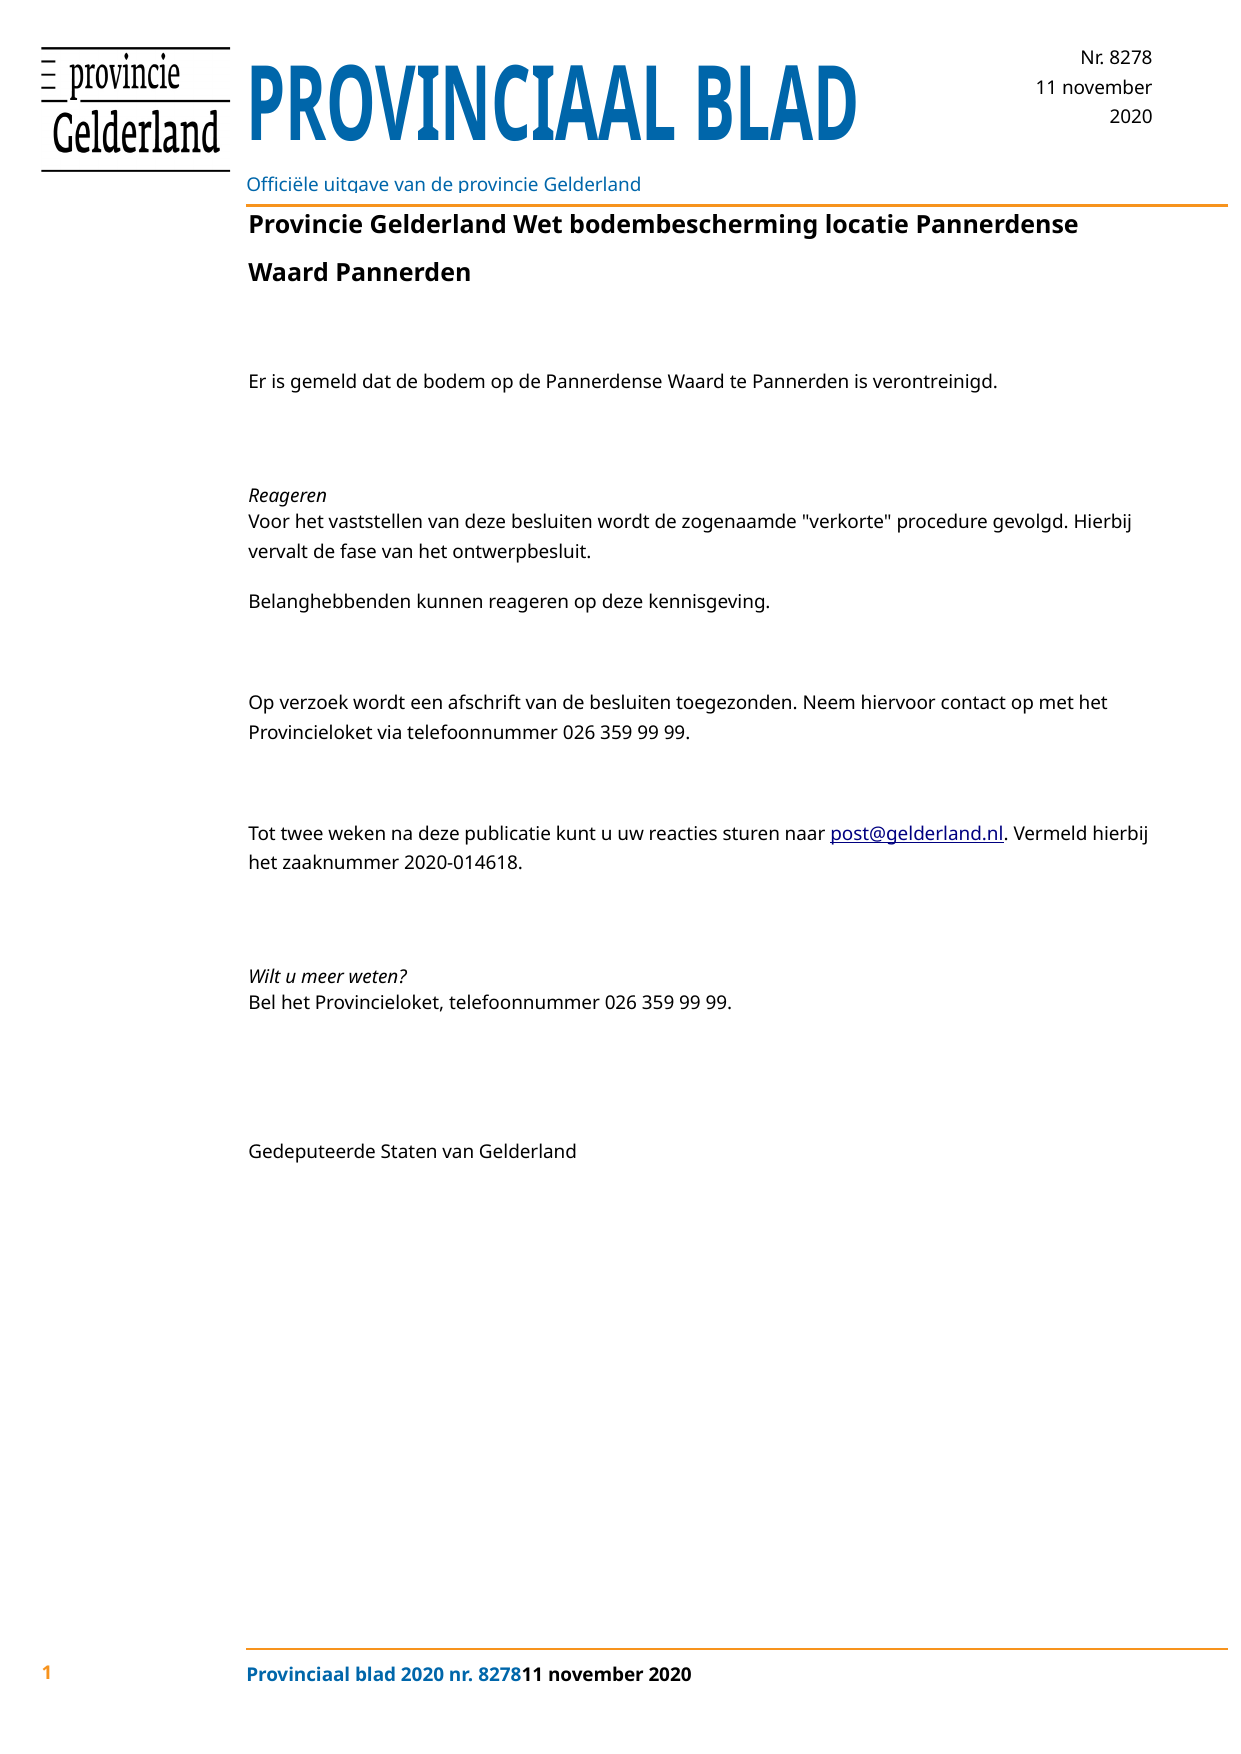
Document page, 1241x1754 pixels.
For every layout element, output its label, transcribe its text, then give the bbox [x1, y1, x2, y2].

text Tot twee weken na deze publicatie kunt u uw reacties sturen naar post@gelderland.nl. Vermeld hierbij het zaaknummer 2020-014618. [248, 820, 1152, 875]
text Wilt u meer weten? [248, 964, 1152, 989]
text Reageren [248, 483, 1152, 508]
text Voor het vaststellen van deze besluiten wordt de zogenaamde "verkorte" procedure gevolgd. Hierbij vervalt de fase van het ontwerpbesluit. [248, 508, 1152, 564]
text Gedeputeerde Staten van Gelderland [248, 1138, 1152, 1164]
picture [41, 47, 231, 172]
text Provincie Gelderland Wet bodembescherming locatie Pannerdense Waard Pannerden [248, 207, 1152, 288]
text Er is gemeld dat de bodem op de Pannerdense Waard te Pannerden is verontreinigd. [248, 368, 1152, 394]
text Op verzoek wordt een afschrift van de besluiten toegezonden. Neem hiervoor contact op met het Provincieloket via telefoonnummer 026 359 99 99. [248, 689, 1152, 744]
text Belanghebbenden kunnen reageren op deze kennisgeving. [248, 588, 1152, 614]
text Bel het Provincieloket, telefoonnummer 026 359 99 99. [248, 989, 1152, 1015]
